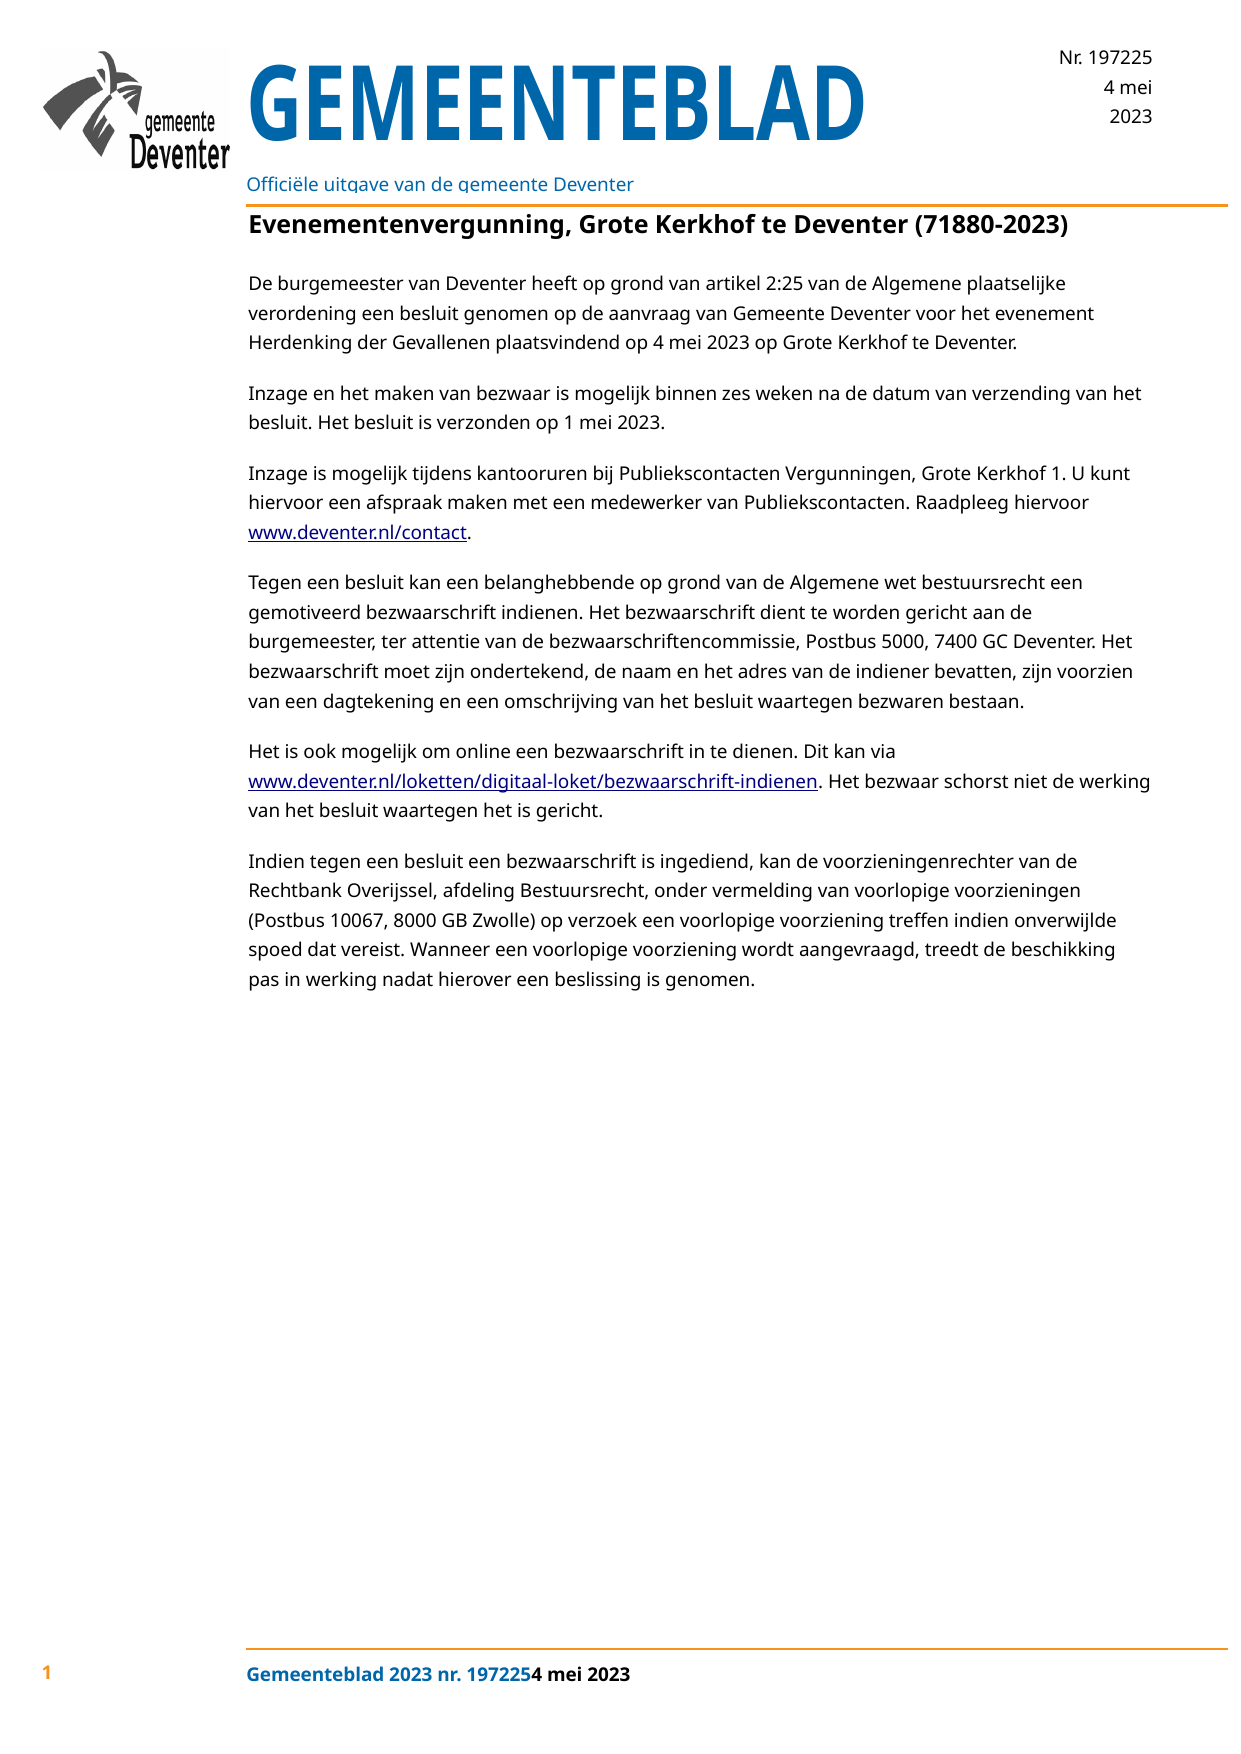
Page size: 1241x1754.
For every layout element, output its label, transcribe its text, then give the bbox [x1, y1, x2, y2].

text Tegen een besluit kan een belanghebbende op grond van de Algemene wet bestuursrecht een gemotiveerd bezwaarschrift indienen. Het bezwaarschrift dient te worden gericht aan de burgemeester, ter attentie van de bezwaarschriftencommissie, Postbus 5000, 7400 GC Deventer. Het bezwaarschrift moet zijn ondertekend, de naam en het adres van de indiener bevatten, zijn voorzien van een dagtekening en een omschrijving van het besluit waartegen bezwaren bestaan. [248, 569, 1152, 713]
text Indien tegen een besluit een bezwaarschrift is ingediend, kan de voorzieningenrechter van de Rechtbank Overijssel, afdeling Bestuursrecht, onder vermelding van voorlopige voorzieningen (Postbus 10067, 8000 GB Zwolle) op verzoek een voorlopige voorziening treffen indien onverwijlde spoed dat vereist. Wanneer een voorlopige voorziening wordt aangevraagd, treedt de beschikking pas in werking nadat hierover een beslissing is genomen. [248, 848, 1152, 992]
picture [41, 47, 231, 172]
text Evenementenvergunning, Grote Kerkhof te Deventer (71880-2023) [248, 207, 1152, 241]
text Het is ook mogelijk om online een bezwaarschrift in te dienen. Dit kan via www.deventer.nl/loketten/digitaal-loket/bezwaarschrift-indienen. Het bezwaar schorst niet de werking van het besluit waartegen het is gericht. [248, 738, 1152, 823]
text Inzage en het maken van bezwaar is mogelijk binnen zes weken na de datum van verzending van het besluit. Het besluit is verzonden op 1 mei 2023. [248, 380, 1152, 435]
text De burgemeester van Deventer heeft op grond van artikel 2:25 van de Algemene plaatselijke verordening een besluit genomen op de aanvraag van Gemeente Deventer voor het evenement Herdenking der Gevallenen plaatsvindend op 4 mei 2023 op Grote Kerkhof te Deventer. [248, 270, 1152, 355]
text Inzage is mogelijk tijdens kantooruren bij Publiekscontacten Vergunningen, Grote Kerkhof 1. U kunt hiervoor een afspraak maken met een medewerker van Publiekscontacten. Raadpleeg hiervoor www.deventer.nl/contact. [248, 460, 1152, 545]
